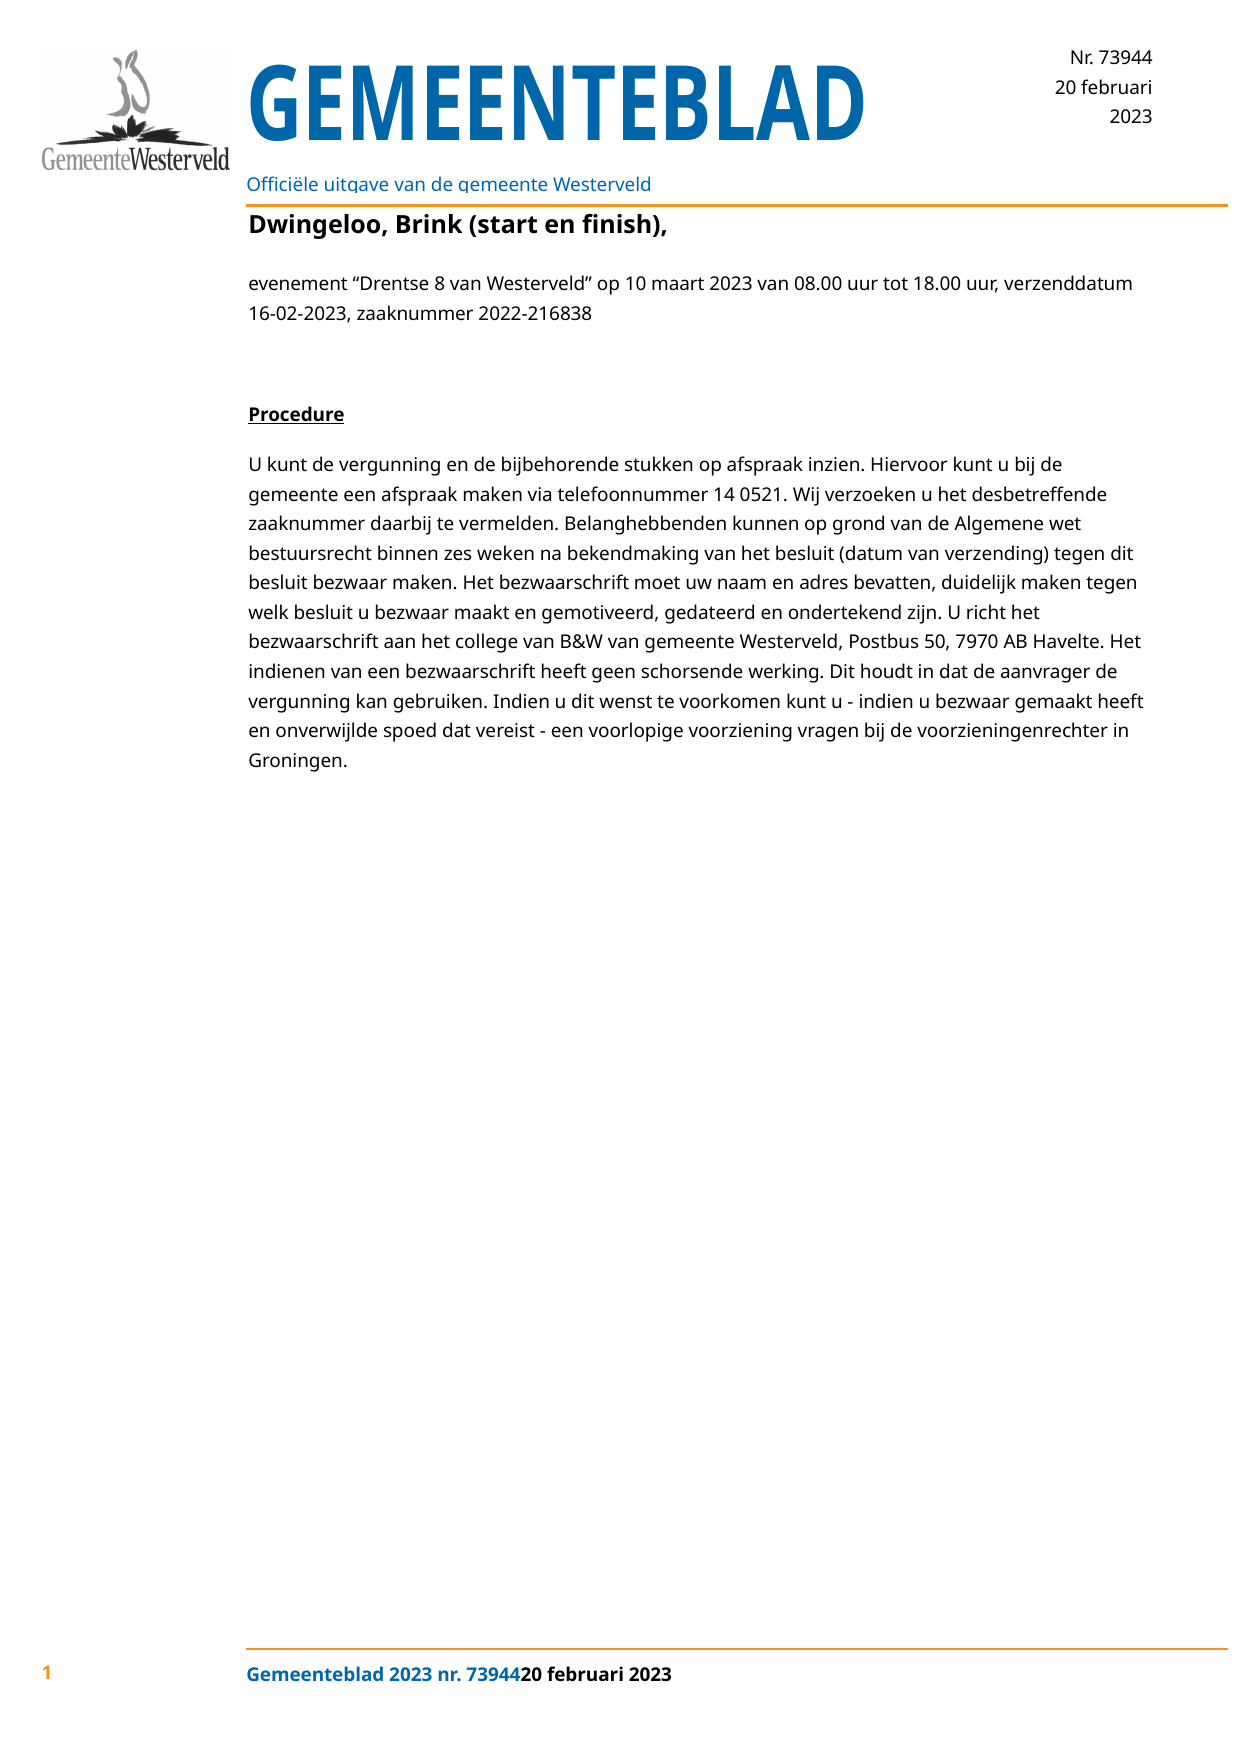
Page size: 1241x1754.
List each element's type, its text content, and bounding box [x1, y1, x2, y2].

picture [41, 47, 231, 172]
text Dwingeloo, Brink (start en finish), [248, 207, 1152, 241]
text evenement “Drentse 8 van Westerveld” op 10 maart 2023 van 08.00 uur tot 18.00 uur, verzenddatum 16-02-2023, zaaknummer 2022-216838 [248, 270, 1152, 326]
text Procedure [248, 401, 1152, 426]
text U kunt de vergunning en de bijbehorende stukken op afspraak inzien. Hiervoor kunt u bij de gemeente een afspraak maken via telefoonnummer 14 0521. Wij verzoeken u het desbetreffende zaaknummer daarbij te vermelden. Belanghebbenden kunnen op grond van de Algemene wet bestuursrecht binnen zes weken na bekendmaking van het besluit (datum van verzending) tegen dit besluit bezwaar maken. Het bezwaarschrift moet uw naam en adres bevatten, duidelijk maken tegen welk besluit u bezwaar maakt en gemotiveerd, gedateerd en ondertekend zijn. U richt het bezwaarschrift aan het college van B&W van gemeente Westerveld, Postbus 50, 7970 AB Havelte. Het indienen van een bezwaarschrift heeft geen schorsende werking. Dit houdt in dat de aanvrager de vergunning kan gebruiken. Indien u dit wenst te voorkomen kunt u - indien u bezwaar gemaakt heeft en onverwijlde spoed dat vereist - een voorlopige voorziening vragen bij de voorzieningenrechter in Groningen. [248, 451, 1152, 773]
